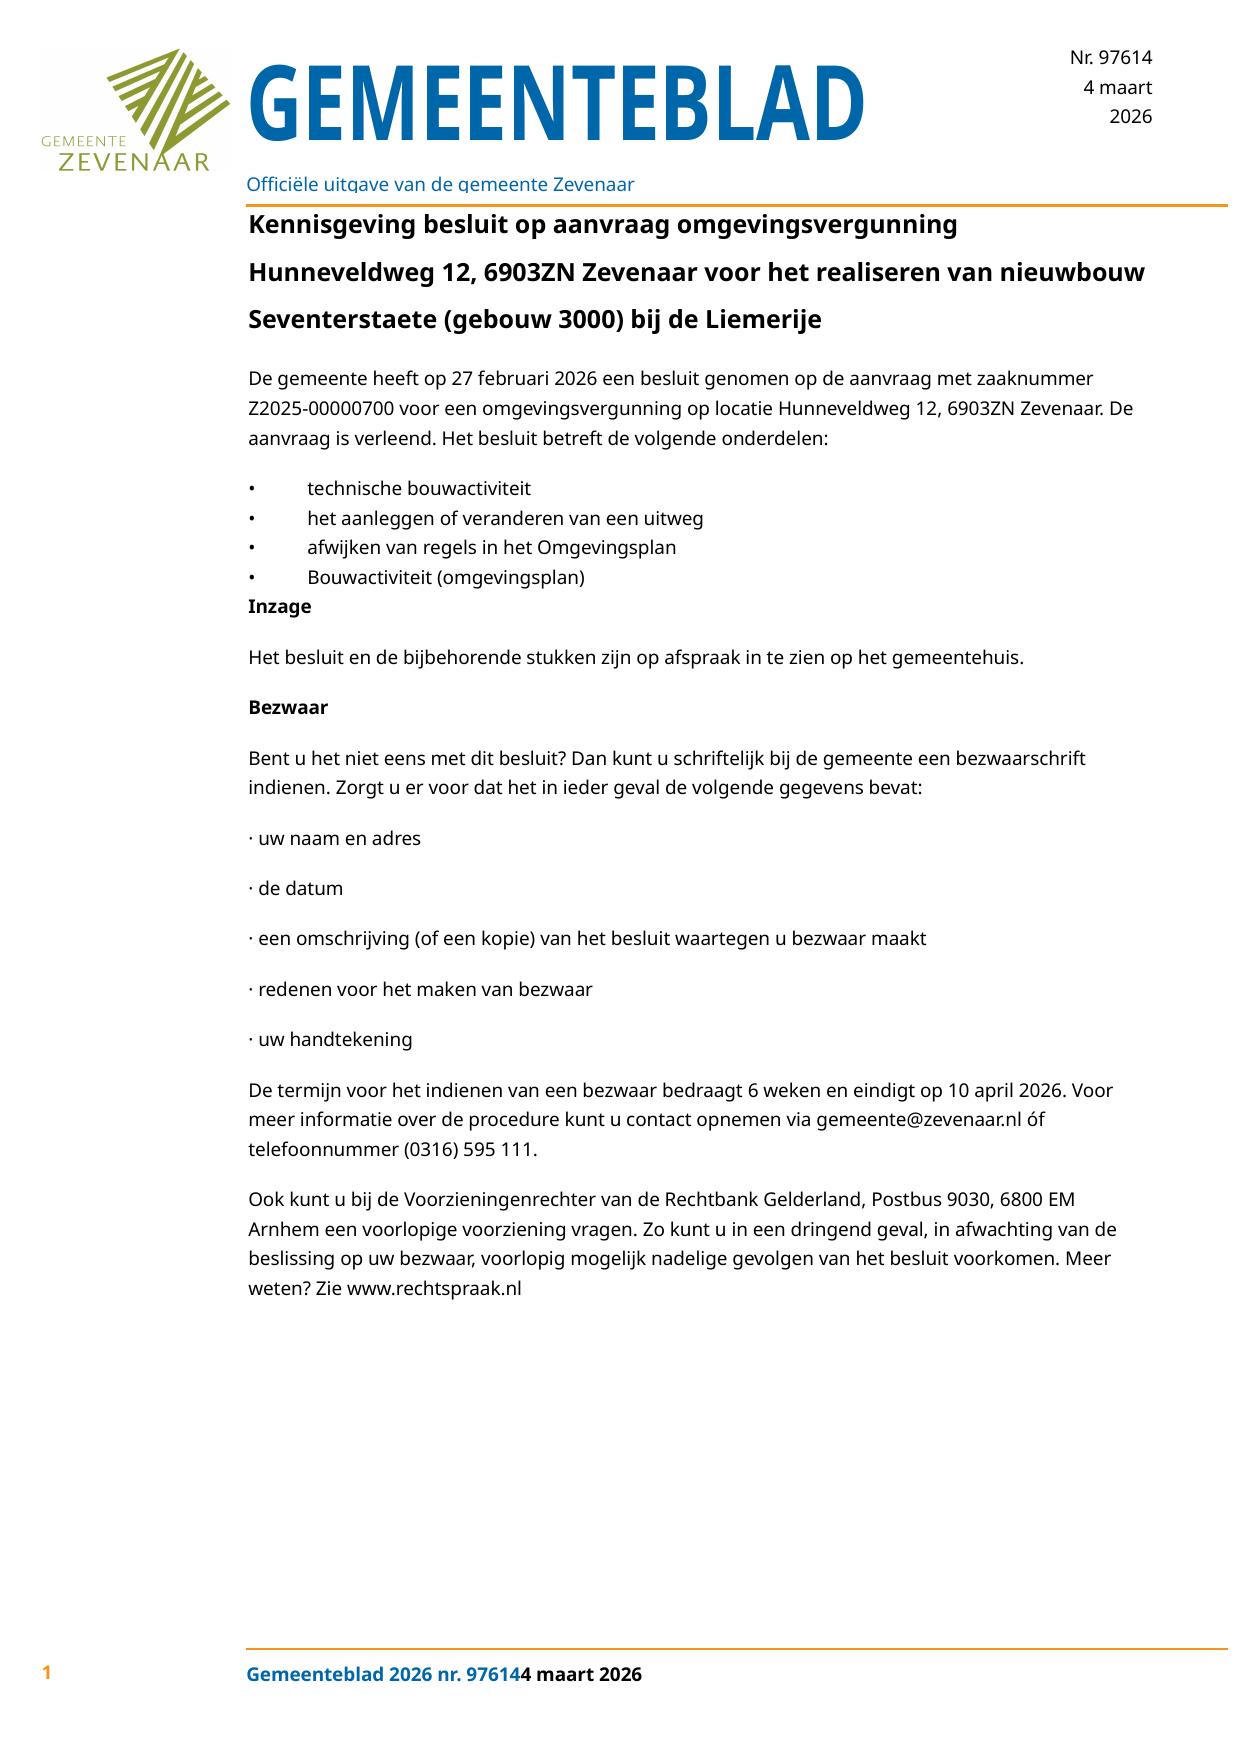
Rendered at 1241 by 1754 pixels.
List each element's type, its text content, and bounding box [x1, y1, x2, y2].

text De gemeente heeft op 27 februari 2026 een besluit genomen op de aanvraag met zaaknummer Z2025-00000700 voor een omgevingsvergunning op locatie Hunneveldweg 12, 6903ZN Zevenaar. De aanvraag is verleend. Het besluit betreft de volgende onderdelen: [248, 366, 1152, 450]
text De termijn voor het indienen van een bezwaar bedraagt 6 weken en eindigt op 10 april 2026. Voor meer informatie over de procedure kunt u contact opnemen via gemeente@zevenaar.nl óf telefoonnummer (0316) 595 111. [248, 1077, 1152, 1162]
text Inzage [248, 593, 1152, 619]
text · een omschrijving (of een kopie) van het besluit waartegen u bezwaar maakt [248, 926, 1152, 951]
text · uw handtekening [248, 1026, 1152, 1052]
list technische bouwactiviteit [248, 475, 1152, 501]
picture [41, 47, 231, 172]
list Bouwactiviteit (omgevingsplan) [248, 564, 1152, 589]
text Bezwaar [248, 694, 1152, 720]
text Bent u het niet eens met dit besluit? Dan kunt u schriftelijk bij de gemeente een bezwaarschrift indienen. Zorgt u er voor dat het in ieder geval de volgende gegevens bevat: [248, 745, 1152, 800]
text · uw naam en adres [248, 825, 1152, 850]
text Ook kunt u bij de Voorzieningenrechter van de Rechtbank Gelderland, Postbus 9030, 6800 EM Arnhem een voorlopige voorziening vragen. Zo kunt u in een dringend geval, in afwachting van de beslissing op uw bezwaar, voorlopig mogelijk nadelige gevolgen van het besluit voorkomen. Meer weten? Zie www.rechtspraak.nl [248, 1186, 1152, 1301]
text · redenen voor het maken van bezwaar [248, 976, 1152, 1002]
text Kennisgeving besluit op aanvraag omgevingsvergunning Hunneveldweg 12, 6903ZN Zevenaar voor het realiseren van nieuwbouw Seventerstaete (gebouw 3000) bij de Liemerije [248, 207, 1152, 336]
list afwijken van regels in het Omgevingsplan [248, 534, 1152, 560]
list het aanleggen of veranderen van een uitweg [248, 505, 1152, 530]
text Het besluit en de bijbehorende stukken zijn op afspraak in te zien op het gemeentehuis. [248, 644, 1152, 669]
text · de datum [248, 875, 1152, 901]
